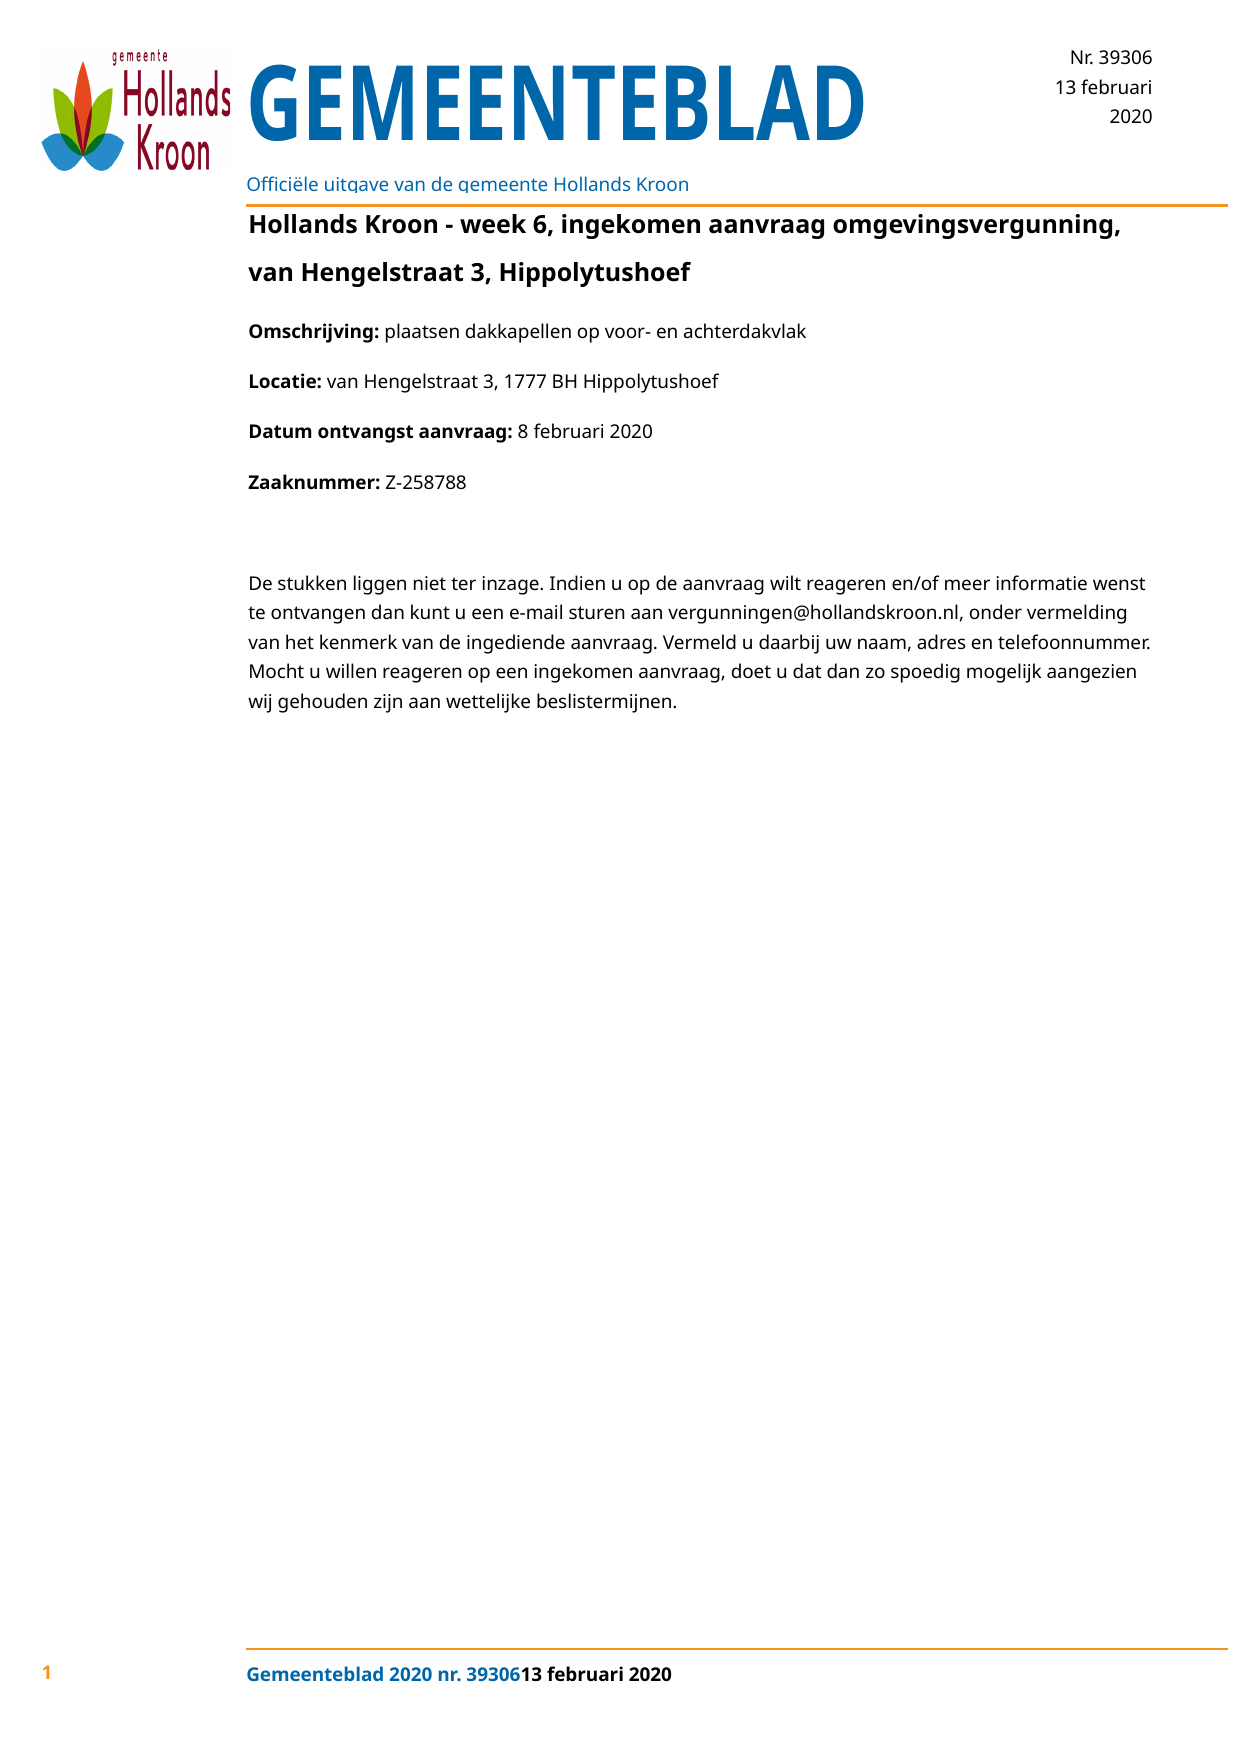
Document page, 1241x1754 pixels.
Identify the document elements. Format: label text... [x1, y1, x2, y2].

text Datum ontvangst aanvraag: 8 februari 2020 [248, 419, 1152, 444]
text Zaaknummer: Z-258788 [248, 469, 1152, 495]
text De stukken liggen niet ter inzage. Indien u op de aanvraag wilt reageren en/of meer informatie wenst te ontvangen dan kunt u een e-mail sturen aan vergunningen@hollandskroon.nl, onder vermelding van het kenmerk van de ingediende aanvraag. Vermeld u daarbij uw naam, adres en telefoonnummer. Mocht u willen reageren op een ingekomen aanvraag, doet u dat dan zo spoedig mogelijk aangezien wij gehouden zijn aan wettelijke beslistermijnen. [248, 570, 1152, 714]
picture [41, 47, 231, 172]
text Omschrijving: plaatsen dakkapellen op voor- en achterdakvlak [248, 318, 1152, 344]
text Hollands Kroon - week 6, ingekomen aanvraag omgevingsvergunning, van Hengelstraat 3, Hippolytushoef [248, 207, 1152, 288]
text Locatie: van Hengelstraat 3, 1777 BH Hippolytushoef [248, 368, 1152, 394]
